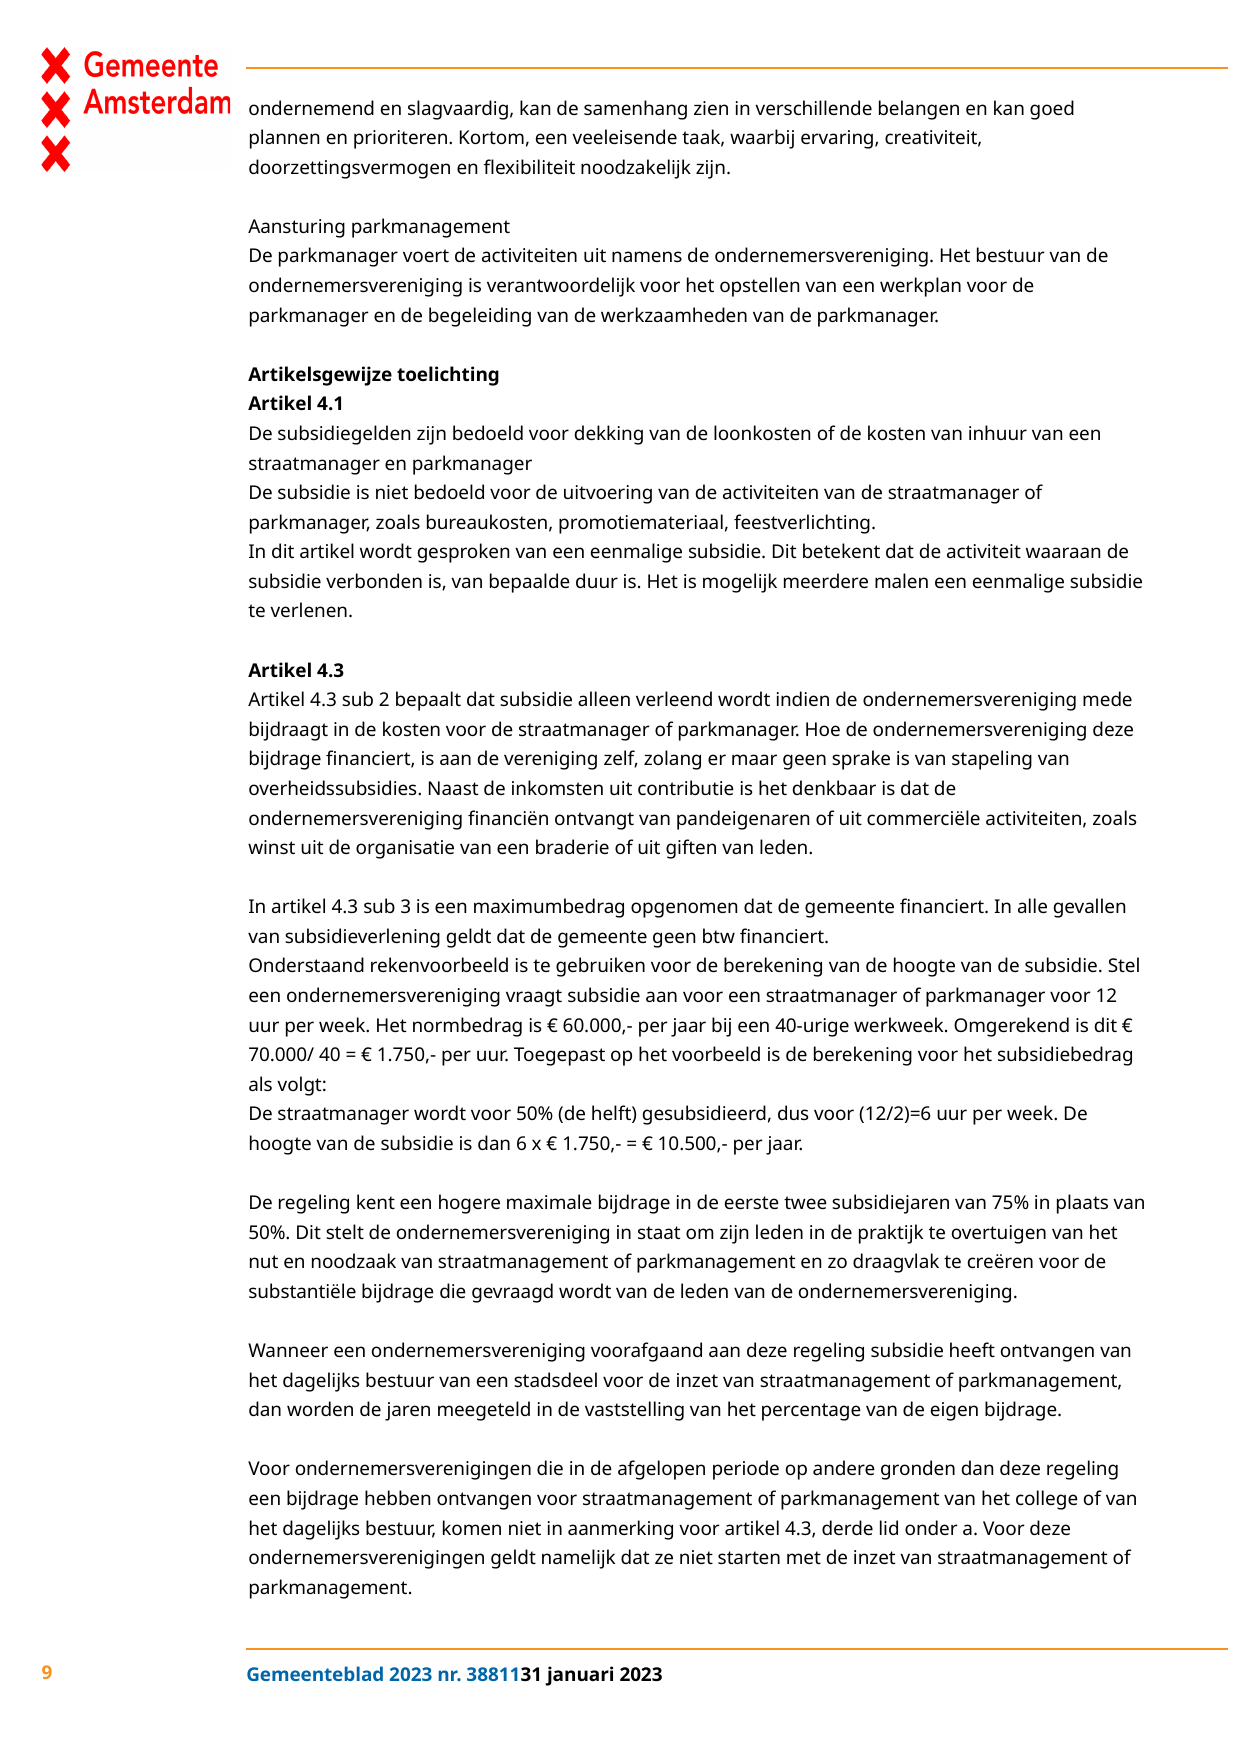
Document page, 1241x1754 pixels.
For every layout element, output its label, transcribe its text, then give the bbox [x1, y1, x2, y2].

text De parkmanager voert de activiteiten uit namens de ondernemersvereniging. Het bestuur van de ondernemersvereniging is verantwoordelijk voor het opstellen van een werkplan voor de parkmanager en de begeleiding van de werkzaamheden van de parkmanager. [248, 243, 1152, 328]
text Aansturing parkmanagement [248, 213, 1152, 239]
text Onderstaand rekenvoorbeeld is te gebruiken voor de berekening van de hoogte van de subsidie. Stel een ondernemersvereniging vraagt subsidie aan voor een straatmanager of parkmanager voor 12 uur per week. Het normbedrag is € 60.000,- per jaar bij een 40-urige werkweek. Omgerekend is dit € 70.000/ 40 = € 1.750,- per uur. Toegepast op het voorbeeld is de berekening voor het subsidiebedrag als volgt: [248, 953, 1152, 1097]
text In artikel 4.3 sub 3 is een maximumbedrag opgenomen dat de gemeente financiert. In alle gevallen van subsidieverlening geldt dat de gemeente geen btw financiert. [248, 893, 1152, 949]
text ondernemend en slagvaardig, kan de samenhang zien in verschillende belangen en kan goed plannen en prioriteren. Kortom, een veeleisende taak, waarbij ervaring, creativiteit, doorzettingsvermogen en flexibiliteit noodzakelijk zijn. [248, 95, 1152, 180]
text Artikelsgewijze toelichting [248, 361, 1152, 387]
text De straatmanager wordt voor 50% (de helft) gesubsidieerd, dus voor (12/2)=6 uur per week. De hoogte van de subsidie is dan 6 x € 1.750,- = € 10.500,- per jaar. [248, 1101, 1152, 1156]
text Voor ondernemersverenigingen die in de afgelopen periode op andere gronden dan deze regeling een bijdrage hebben ontvangen voor straatmanagement of parkmanagement van het college of van het dagelijks bestuur, komen niet in aanmerking voor artikel 4.3, derde lid onder a. Voor deze ondernemersverenigingen geldt namelijk dat ze niet starten met de inzet van straatmanagement of parkmanagement. [248, 1456, 1152, 1600]
text De regeling kent een hogere maximale bijdrage in de eerste twee subsidiejaren van 75% in plaats van 50%. Dit stelt de ondernemersvereniging in staat om zijn leden in de praktijk te overtuigen van het nut en noodzaak van straatmanagement of parkmanagement en zo draagvlak te creëren voor de substantiële bijdrage die gevraagd wordt van de leden van de ondernemersvereniging. [248, 1189, 1152, 1304]
text In dit artikel wordt gesproken van een eenmalige subsidie. Dit betekent dat de activiteit waaraan de subsidie verbonden is, van bepaalde duur is. Het is mogelijk meerdere malen een eenmalige subsidie te verlenen. [248, 538, 1152, 623]
text De subsidie is niet bedoeld voor de uitvoering van de activiteiten van de straatmanager of parkmanager, zoals bureaukosten, promotiemateriaal, feestverlichting. [248, 479, 1152, 535]
text Wanneer een ondernemersvereniging voorafgaand aan deze regeling subsidie heeft ontvangen van het dagelijks bestuur van een stadsdeel voor de inzet van straatmanagement of parkmanagement, dan worden de jaren meegeteld in de vaststelling van het percentage van de eigen bijdrage. [248, 1337, 1152, 1422]
text Artikel 4.3 [248, 657, 1152, 683]
picture [41, 47, 231, 172]
text Artikel 4.1 [248, 391, 1152, 416]
text De subsidiegelden zijn bedoeld voor dekking van de loonkosten of de kosten van inhuur van een straatmanager en parkmanager [248, 420, 1152, 476]
text Artikel 4.3 sub 2 bepaalt dat subsidie alleen verleend wordt indien de ondernemersvereniging mede bijdraagt in de kosten voor de straatmanager of parkmanager. Hoe de ondernemersvereniging deze bijdrage financiert, is aan de vereniging zelf, zolang er maar geen sprake is van stapeling van overheidssubsidies. Naast de inkomsten uit contributie is het denkbaar is dat de ondernemersvereniging financiën ontvangt van pandeigenaren of uit commerciële activiteiten, zoals winst uit de organisatie van een braderie of uit giften van leden. [248, 686, 1152, 860]
